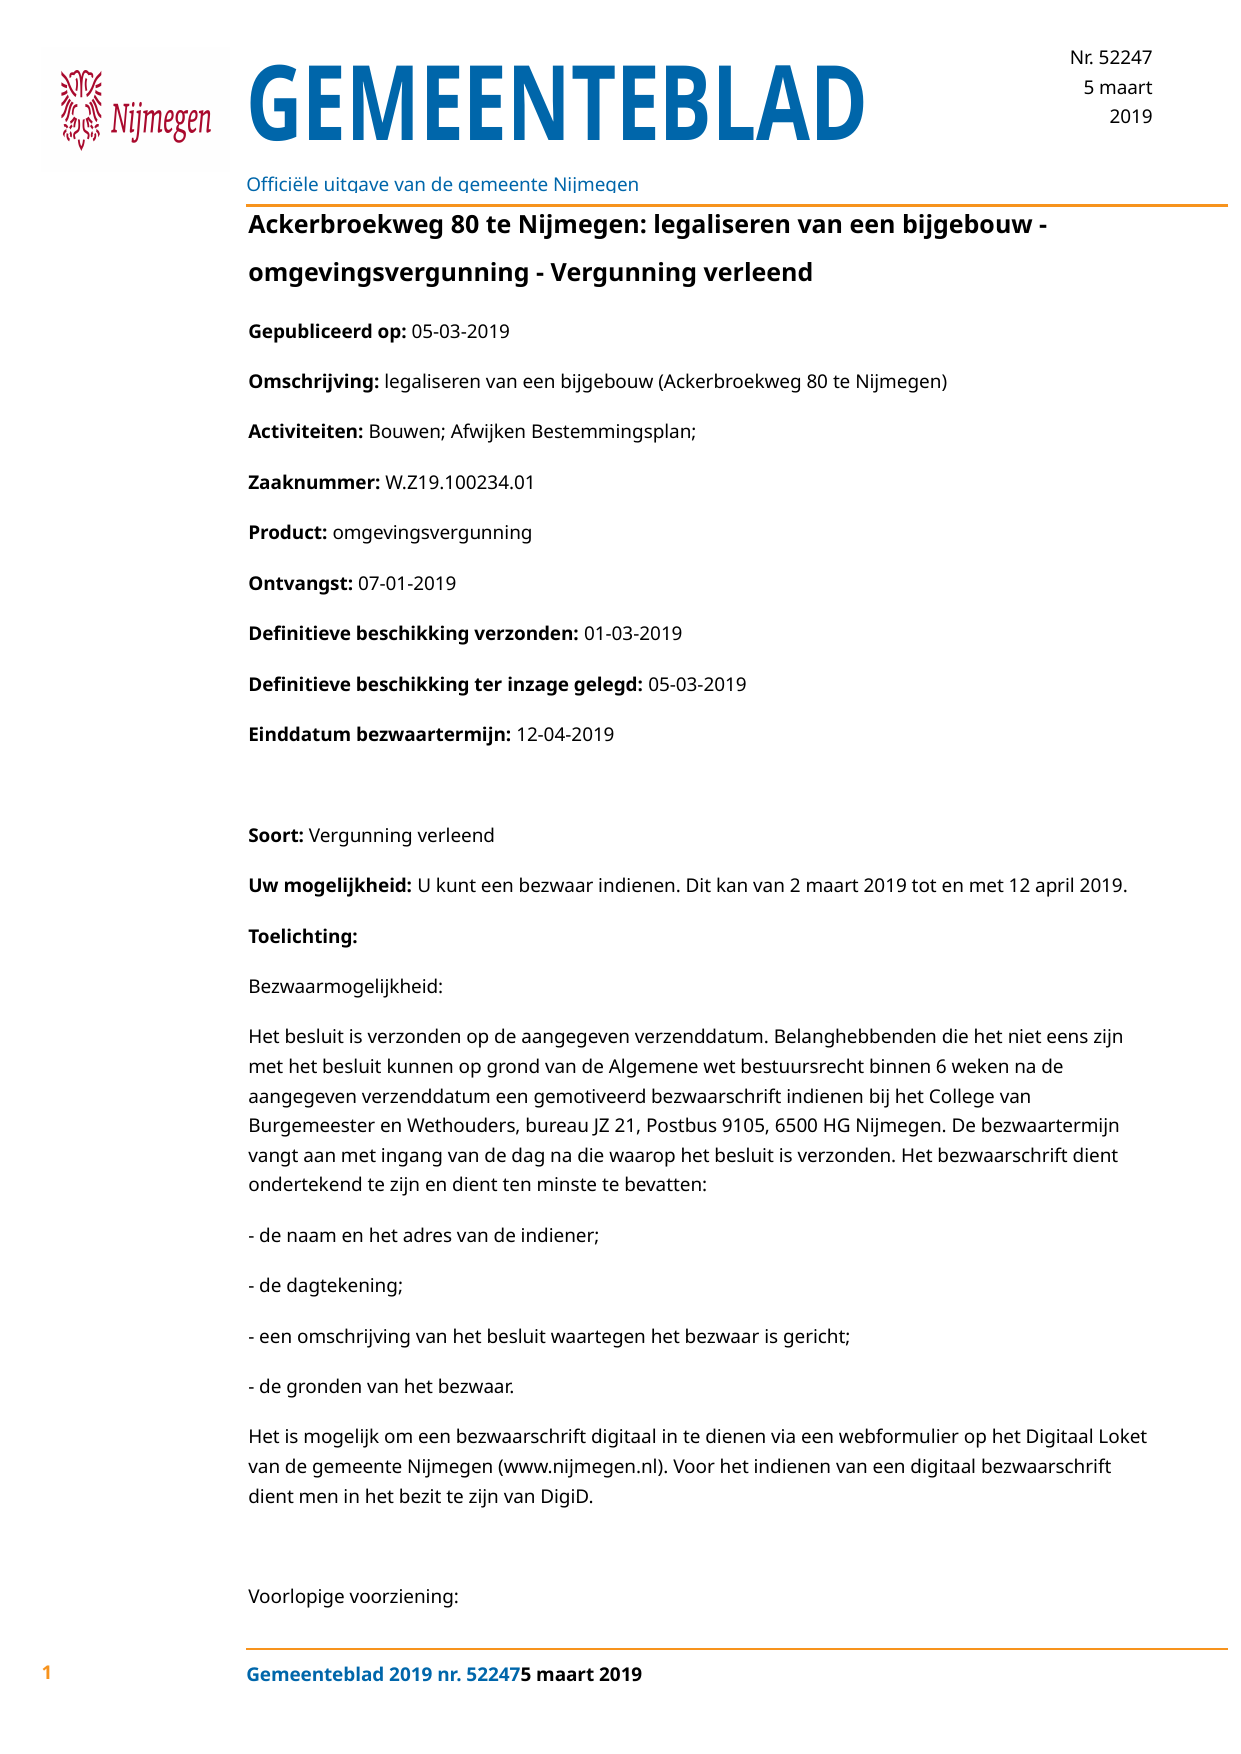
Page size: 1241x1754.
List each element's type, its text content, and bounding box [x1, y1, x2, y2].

text - een omschrijving van het besluit waartegen het bezwaar is gericht; [248, 1323, 1152, 1349]
text Soort: Vergunning verleend [248, 822, 1152, 848]
picture [41, 47, 231, 172]
text Ontvangst: 07-01-2019 [248, 570, 1152, 596]
text Definitieve beschikking verzonden: 01-03-2019 [248, 620, 1152, 646]
text Omschrijving: legaliseren van een bijgebouw (Ackerbroekweg 80 te Nijmegen) [248, 368, 1152, 394]
text Toelichting: [248, 923, 1152, 949]
text - de dagtekening; [248, 1272, 1152, 1298]
text Het besluit is verzonden op de aangegeven verzenddatum. Belanghebbenden die het niet eens zijn met het besluit kunnen op grond van de Algemene wet bestuursrecht binnen 6 weken na de aangegeven verzenddatum een gemotiveerd bezwaarschrift indienen bij het College van Burgemeester en Wethouders, bureau JZ 21, Postbus 9105, 6500 HG Nijmegen. De bezwaartermijn vangt aan met ingang van de dag na die waarop het besluit is verzonden. Het bezwaarschrift dient ondertekend te zijn en dient ten minste te bevatten: [248, 1024, 1152, 1197]
text Activiteiten: Bouwen; Afwijken Bestemmingsplan; [248, 419, 1152, 444]
text Einddatum bezwaartermijn: 12-04-2019 [248, 721, 1152, 747]
text Product: omgevingsvergunning [248, 519, 1152, 545]
text Het is mogelijk om een bezwaarschrift digitaal in te dienen via een webformulier op het Digitaal Loket van de gemeente Nijmegen (www.nijmegen.nl). Voor het indienen van een digitaal bezwaarschrift dient men in het bezit te zijn van DigiD. [248, 1424, 1152, 1509]
text Uw mogelijkheid: U kunt een bezwaar indienen. Dit kan van 2 maart 2019 tot en met 12 april 2019. [248, 872, 1152, 898]
text - de naam en het adres van de indiener; [248, 1222, 1152, 1248]
text Zaaknummer: W.Z19.100234.01 [248, 469, 1152, 495]
text Gepubliceerd op: 05-03-2019 [248, 318, 1152, 344]
text - de gronden van het bezwaar. [248, 1373, 1152, 1399]
text Definitieve beschikking ter inzage gelegd: 05-03-2019 [248, 671, 1152, 697]
text Ackerbroekweg 80 te Nijmegen: legaliseren van een bijgebouw - omgevingsvergunning - Vergunning verleend [248, 207, 1152, 288]
text Bezwaarmogelijkheid: [248, 973, 1152, 999]
text Voorlopige voorziening: [248, 1584, 1152, 1609]
